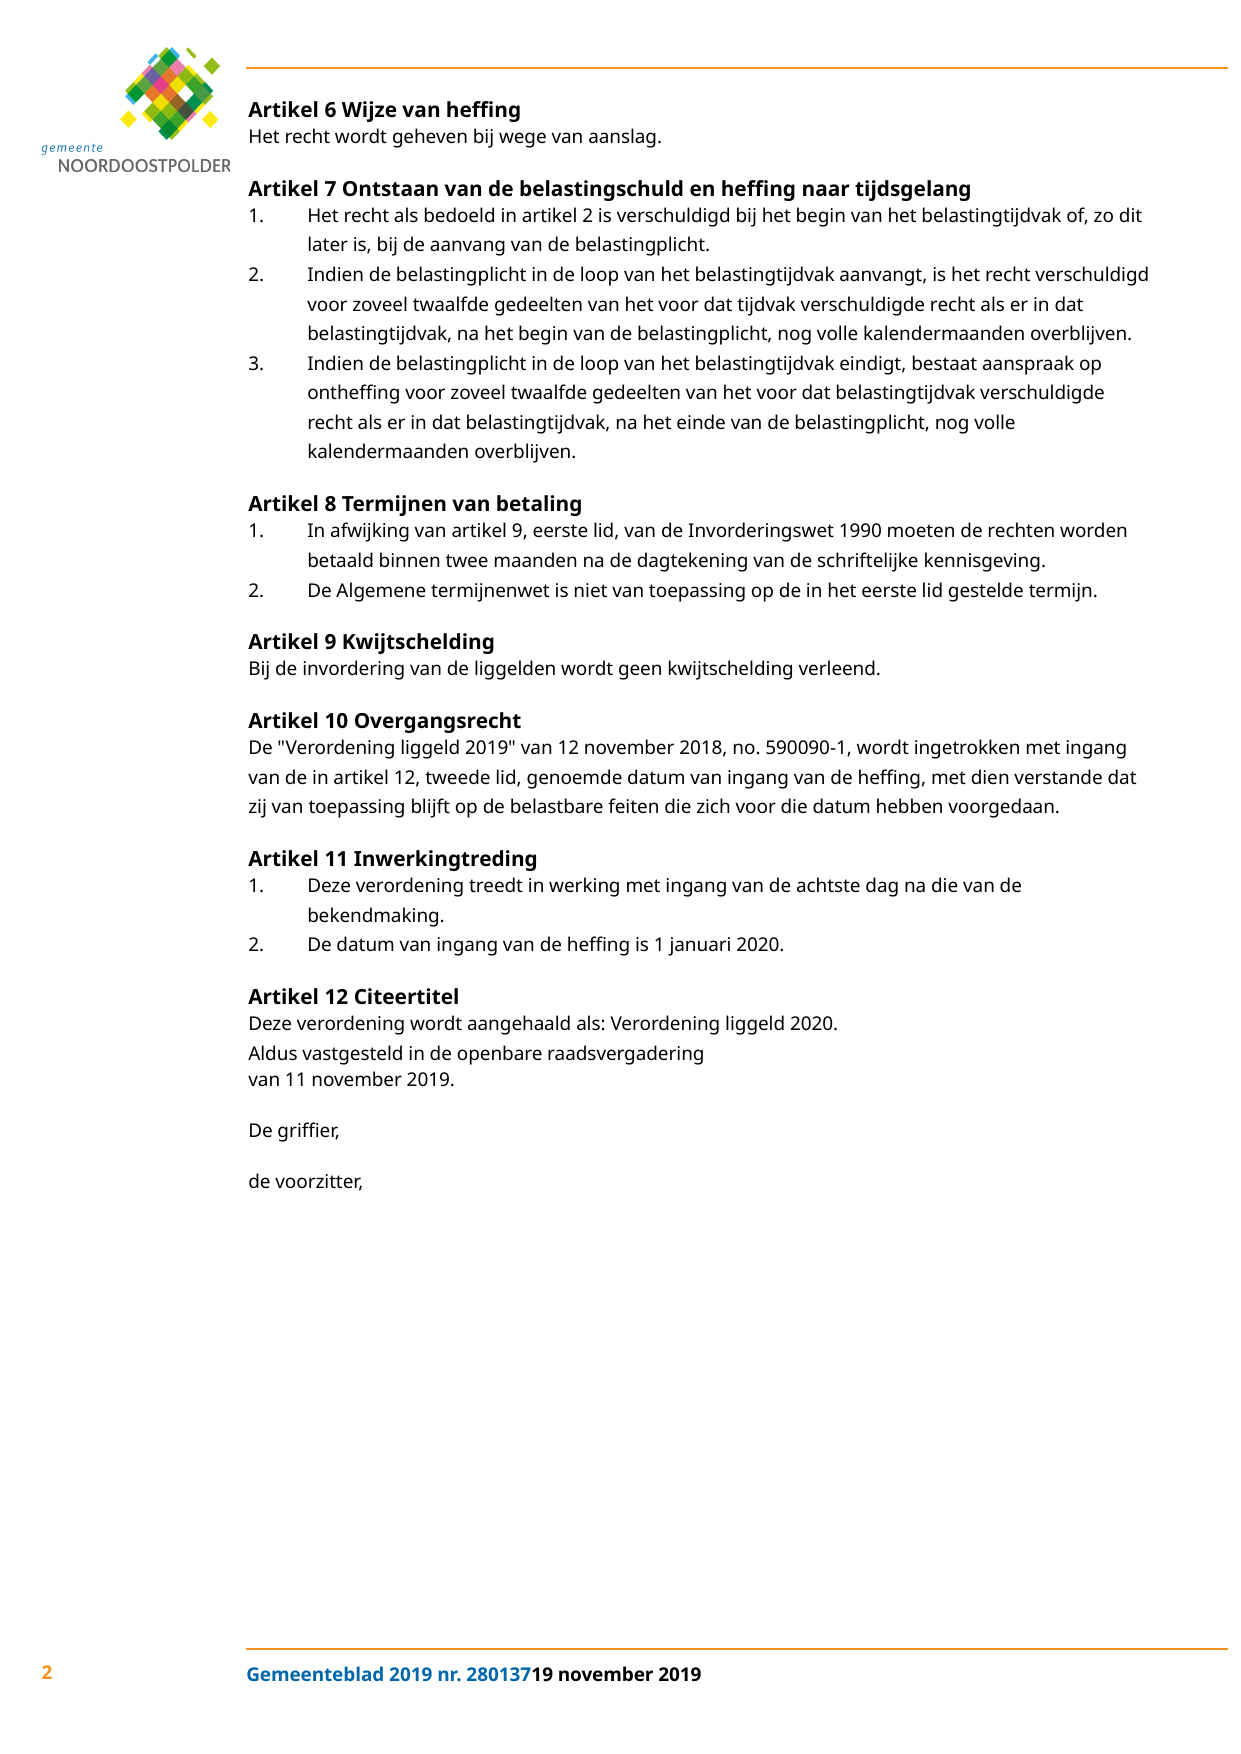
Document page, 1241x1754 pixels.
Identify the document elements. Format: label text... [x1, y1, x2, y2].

text De "Verordening liggeld 2019" van 12 november 2018, no. 590090-1, wordt ingetrokken met ingang van de in artikel 12, tweede lid, genoemde datum van ingang van de heffing, met dien verstande dat zij van toepassing blijft op de belastbare feiten die zich voor die datum hebben voorgedaan. [248, 734, 1152, 819]
text de voorzitter, [248, 1169, 1152, 1194]
text Artikel 11 Inwerkingtreding [248, 844, 1152, 872]
text Artikel 10 Overgangsrecht [248, 706, 1152, 734]
text Aldus vastgesteld in de openbare raadsvergadering [248, 1040, 1152, 1066]
text Artikel 6 Wijze van heffing [248, 95, 1152, 123]
list In afwijking van artikel 9, eerste lid, van de Invorderingswet 1990 moeten de rechten worden betaald binnen twee maanden na de dagtekening van de schriftelijke kennisgeving. [248, 518, 1152, 573]
list Het recht als bedoeld in artikel 2 is verschuldigd bij het begin van het belastingtijdvak of, zo dit later is, bij de aanvang van de belastingplicht. [248, 202, 1152, 257]
list De Algemene termijnenwet is niet van toepassing op de in het eerste lid gestelde termijn. [248, 577, 1152, 602]
list Indien de belastingplicht in de loop van het belastingtijdvak eindigt, bestaat aanspraak op ontheffing voor zoveel twaalfde gedeelten van het voor dat belastingtijdvak verschuldigde recht als er in dat belastingtijdvak, na het einde van de belastingplicht, nog volle kalendermaanden overblijven. [248, 350, 1152, 464]
text Artikel 8 Termijnen van betaling [248, 489, 1152, 518]
text Deze verordening wordt aangehaald als: Verordening liggeld 2020. [248, 1011, 1152, 1036]
list Indien de belastingplicht in de loop van het belastingtijdvak aanvangt, is het recht verschuldigd voor zoveel twaalfde gedeelten van het voor dat tijdvak verschuldigde recht als er in dat belastingtijdvak, na het begin van de belastingplicht, nog volle kalendermaanden overblijven. [248, 261, 1152, 346]
text Artikel 7 Ontstaan van de belastingschuld en heffing naar tijdsgelang [248, 174, 1152, 202]
text Bij de invordering van de liggelden wordt geen kwijtschelding verleend. [248, 656, 1152, 681]
text De griffier, [248, 1117, 1152, 1143]
picture [41, 47, 231, 172]
text Het recht wordt geheven bij wege van aanslag. [248, 123, 1152, 149]
text Artikel 9 Kwijtschelding [248, 627, 1152, 656]
list Deze verordening treedt in werking met ingang van de achtste dag na die van de bekendmaking. [248, 872, 1152, 928]
list De datum van ingang van de heffing is 1 januari 2020. [248, 932, 1152, 957]
text van 11 november 2019. [248, 1066, 1152, 1092]
text Artikel 12 Citeertitel [248, 982, 1152, 1011]
